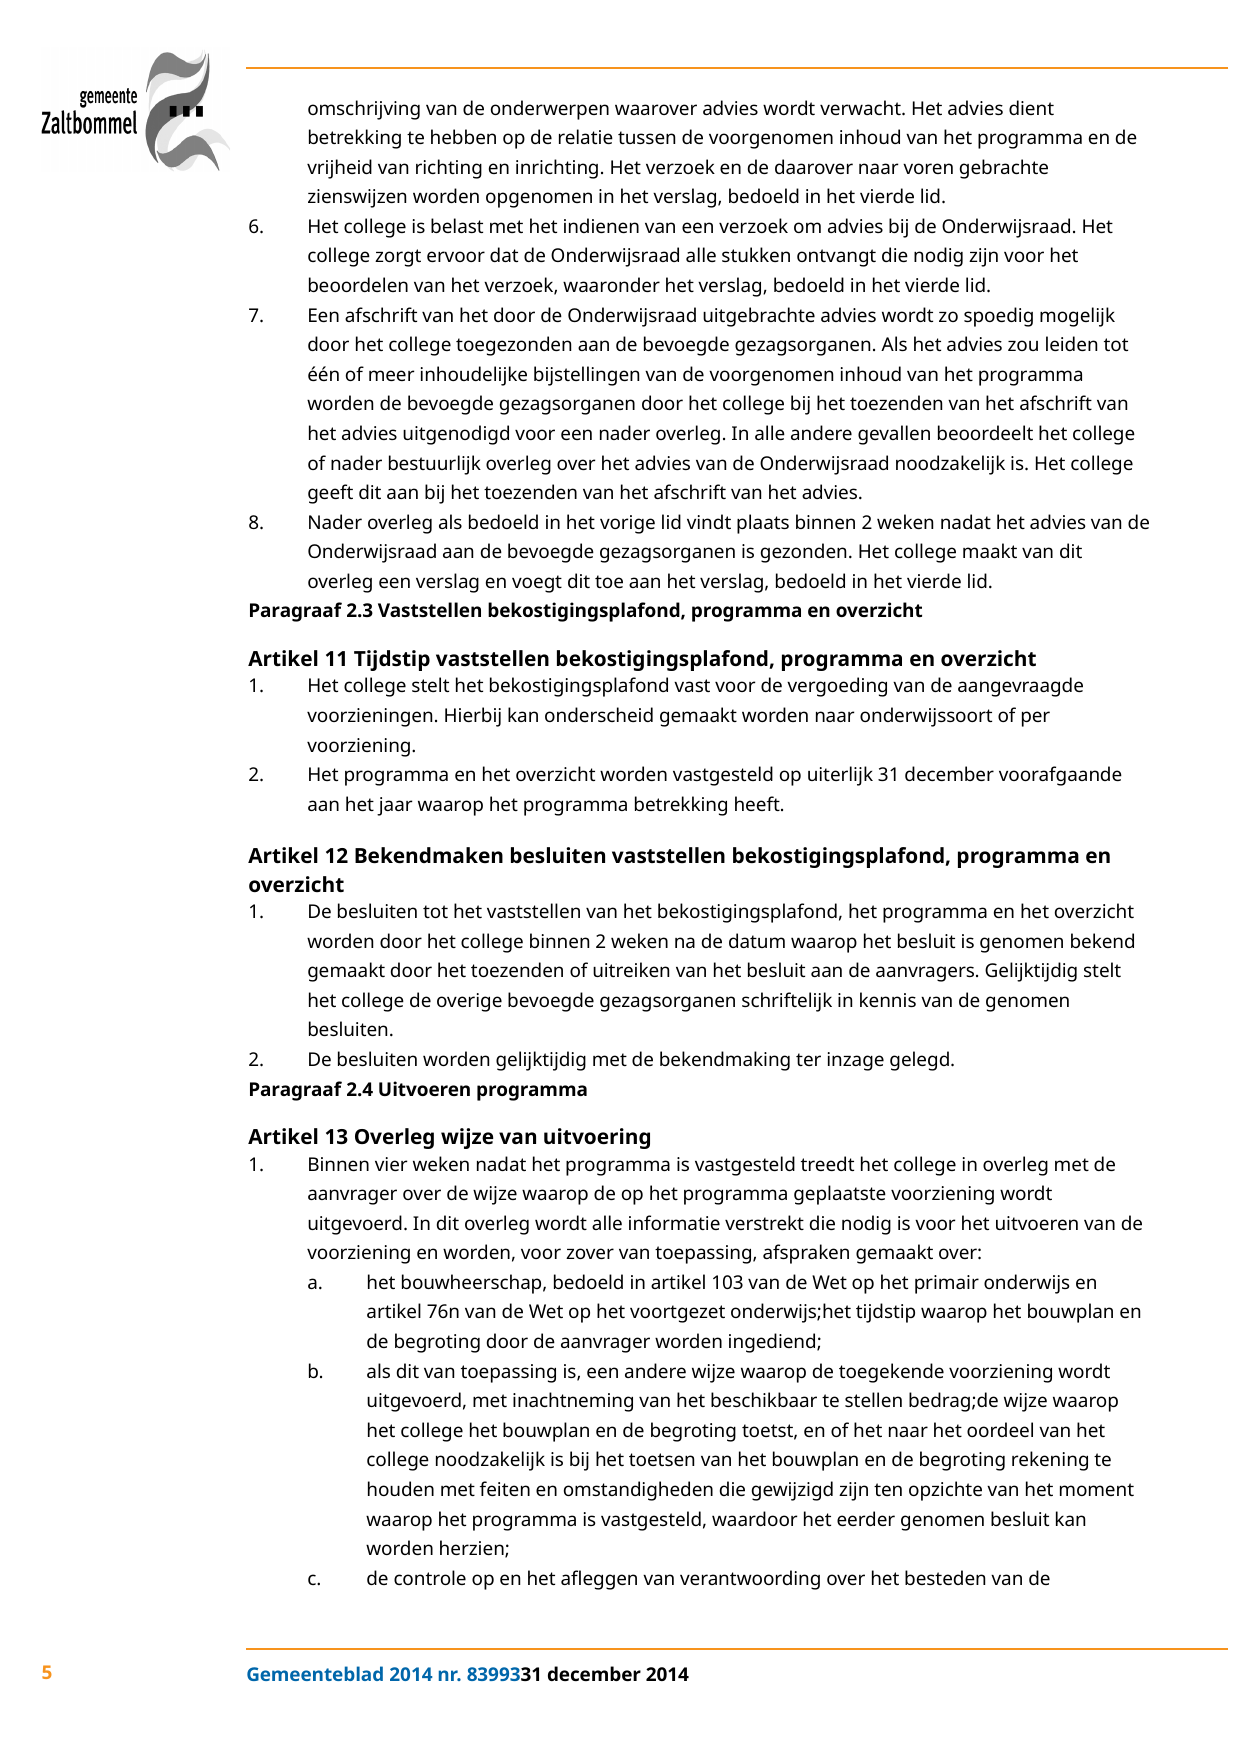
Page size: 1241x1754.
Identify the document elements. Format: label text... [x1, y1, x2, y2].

list als dit van toepassing is, een andere wijze waarop de toegekende voorziening wordt uitgevoerd, met inachtneming van het beschikbaar te stellen bedrag;de wijze waarop het college het bouwplan en de begroting toetst, en of het naar het oordeel van het college noodzakelijk is bij het toetsen van het bouwplan en de begroting rekening te houden met feiten en omstandigheden die gewijzigd zijn ten opzichte van het moment waarop het programma is vastgesteld, waardoor het eerder genomen besluit kan worden herzien; [307, 1358, 1152, 1561]
list Het programma en het overzicht worden vastgesteld op uiterlijk 31 december voorafgaande aan het jaar waarop het programma betrekking heeft. [248, 761, 1152, 817]
list Het college stelt het bekostigingsplafond vast voor de vergoeding van de aangevraagde voorzieningen. Hierbij kan onderscheid gemaakt worden naar onderwijssoort of per voorziening. [248, 673, 1152, 758]
list het bouwheerschap, bedoeld in artikel 103 van de Wet op het primair onderwijs en artikel 76n van de Wet op het voortgezet onderwijs;het tijdstip waarop het bouwplan en de begroting door de aanvrager worden ingediend; [307, 1269, 1152, 1354]
list Het college is belast met het indienen van een verzoek om advies bij de Onderwijsraad. Het college zorgt ervoor dat de Onderwijsraad alle stukken ontvangt die nodig zijn voor het beoordelen van het verzoek, waaronder het verslag, bedoeld in het vierde lid. [248, 213, 1152, 298]
list omschrijving van de onderwerpen waarover advies wordt verwacht. Het advies dient betrekking te hebben op de relatie tussen de voorgenomen inhoud van het programma en de vrijheid van richting en inrichting. Het verzoek en de daarover naar voren gebrachte zienswijzen worden opgenomen in het verslag, bedoeld in het vierde lid. [248, 95, 1152, 209]
picture [41, 47, 231, 172]
text Artikel 12 Bekendmaken besluiten vaststellen bekostigingsplafond, programma en overzicht [248, 841, 1152, 898]
list De besluiten tot het vaststellen van het bekostigingsplafond, het programma en het overzicht worden door het college binnen 2 weken na de datum waarop het besluit is genomen bekend gemaakt door het toezenden of uitreiken van het besluit aan de aanvragers. Gelijktijdig stelt het college de overige bevoegde gezagsorganen schriftelijk in kennis van de genomen besluiten. [248, 898, 1152, 1042]
text Paragraaf 2.3 Vaststellen bekostigingsplafond, programma en overzicht [248, 598, 1152, 623]
list Nader overleg als bedoeld in het vorige lid vindt plaats binnen 2 weken nadat het advies van de Onderwijsraad aan de bevoegde gezagsorganen is gezonden. Het college maakt van dit overleg een verslag en voegt dit toe aan het verslag, bedoeld in het vierde lid. [248, 509, 1152, 594]
text Artikel 11 Tijdstip vaststellen bekostigingsplafond, programma en overzicht [248, 644, 1152, 673]
list De besluiten worden gelijktijdig met de bekendmaking ter inzage gelegd. [248, 1046, 1152, 1072]
list Binnen vier weken nadat het programma is vastgesteld treedt het college in overleg met de aanvrager over de wijze waarop de op het programma geplaatste voorziening wordt uitgevoerd. In dit overleg wordt alle informatie verstrekt die nodig is voor het uitvoeren van de voorziening en worden, voor zover van toepassing, afspraken gemaakt over: [248, 1151, 1152, 1265]
list de controle op en het afleggen van verantwoording over het besteden van de [307, 1565, 1152, 1591]
text Artikel 13 Overleg wijze van uitvoering [248, 1122, 1152, 1151]
text Paragraaf 2.4 Uitvoeren programma [248, 1076, 1152, 1102]
list Een afschrift van het door de Onderwijsraad uitgebrachte advies wordt zo spoedig mogelijk door het college toegezonden aan de bevoegde gezagsorganen. Als het advies zou leiden tot één of meer inhoudelijke bijstellingen van de voorgenomen inhoud van het programma worden de bevoegde gezagsorganen door het college bij het toezenden van het afschrift van het advies uitgenodigd voor een nader overleg. In alle andere gevallen beoordeelt het college of nader bestuurlijk overleg over het advies van de Onderwijsraad noodzakelijk is. Het college geeft dit aan bij het toezenden van het afschrift van het advies. [248, 302, 1152, 505]
